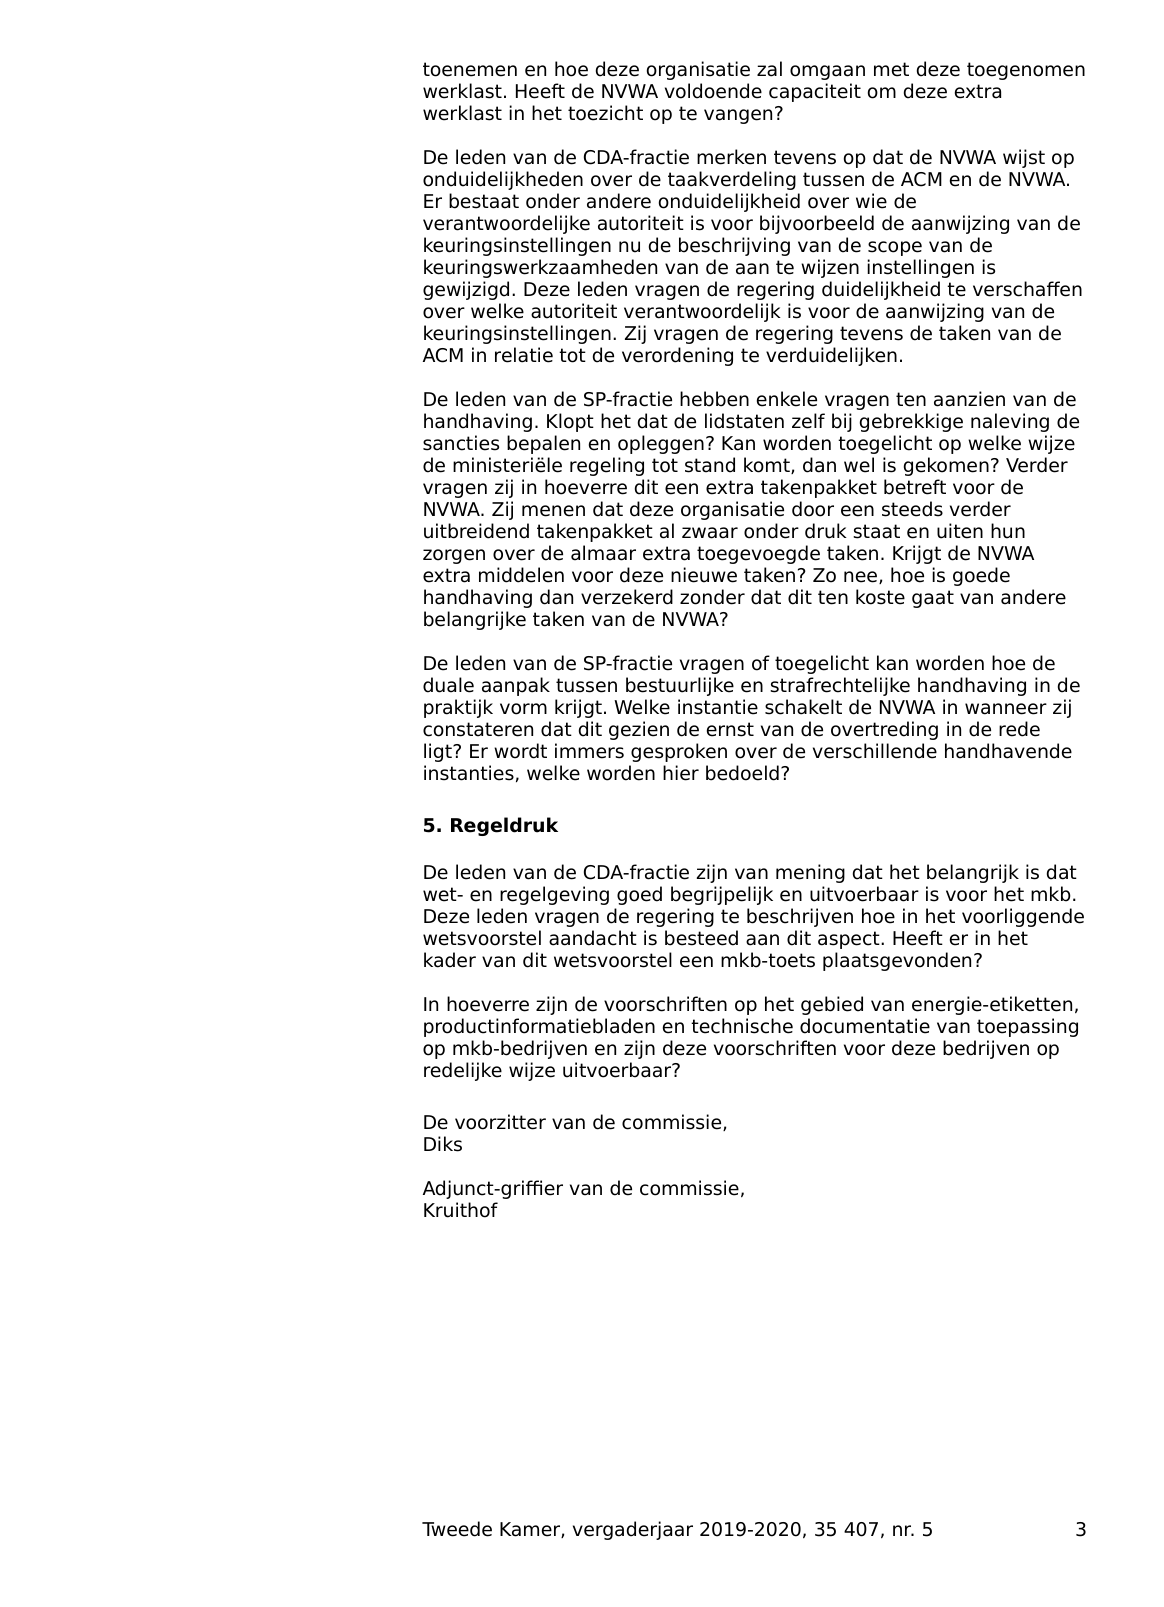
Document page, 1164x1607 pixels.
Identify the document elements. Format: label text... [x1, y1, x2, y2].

text De voorzitter van de commissie, Diks [422, 1112, 1087, 1156]
text Adjunct-griffier van de commissie, Kruithof [422, 1178, 1087, 1222]
text De leden van de SP-fractie vragen of toegelicht kan worden hoe de duale aanpak tussen bestuurlijke en strafrechtelijke handhaving in de praktijk vorm krijgt. Welke instantie schakelt de NVWA in wanneer zij constateren dat dit gezien de ernst van de overtreding in de rede ligt? Er wordt immers gesproken over de verschillende handhavende instanties, welke worden hier bedoeld? [422, 653, 1087, 785]
text In hoeverre zijn de voorschriften op het gebied van energie-etiketten, productinformatiebladen en technische documentatie van toepassing op mkb-bedrijven en zijn deze voorschriften voor deze bedrijven op redelijke wijze uitvoerbaar? [422, 994, 1087, 1082]
text De leden van de SP-fractie hebben enkele vragen ten aanzien van de handhaving. Klopt het dat de lidstaten zelf bij gebrekkige naleving de sancties bepalen en opleggen? Kan worden toegelicht op welke wijze de ministeriële regeling tot stand komt, dan wel is gekomen? Verder vragen zij in hoeverre dit een extra takenpakket betreft voor de NVWA. Zij menen dat deze organisatie door een steeds verder uitbreidend takenpakket al zwaar onder druk staat en uiten hun zorgen over de almaar extra toegevoegde taken. Krijgt de NVWA extra middelen voor deze nieuwe taken? Zo nee, hoe is goede handhaving dan verzekerd zonder dat dit ten koste gaat van andere belangrijke taken van de NVWA? [422, 389, 1087, 631]
text De leden van de CDA-fractie merken tevens op dat de NVWA wijst op onduidelijkheden over de taakverdeling tussen de ACM en de NVWA. Er bestaat onder andere onduidelijkheid over wie de verantwoordelijke autoriteit is voor bijvoorbeeld de aanwijzing van de keuringsinstellingen nu de beschrijving van de scope van de keuringswerkzaamheden van de aan te wijzen instellingen is gewijzigd. Deze leden vragen de regering duidelijkheid te verschaffen over welke autoriteit verantwoordelijk is voor de aanwijzing van de keuringsinstellingen. Zij vragen de regering tevens de taken van de ACM in relatie tot de verordening te verduidelijken. [422, 147, 1087, 367]
subtitle 5. Regeldruk [422, 815, 1087, 837]
text toenemen en hoe deze organisatie zal omgaan met deze toegenomen werklast. Heeft de NVWA voldoende capaciteit om deze extra werklast in het toezicht op te vangen? [422, 59, 1087, 125]
text De leden van de CDA-fractie zijn van mening dat het belangrijk is dat wet- en regelgeving goed begrijpelijk en uitvoerbaar is voor het mkb. Deze leden vragen de regering te beschrijven hoe in het voorliggende wetsvoorstel aandacht is besteed aan dit aspect. Heeft er in het kader van dit wetsvoorstel een mkb-toets plaatsgevonden? [422, 862, 1087, 972]
